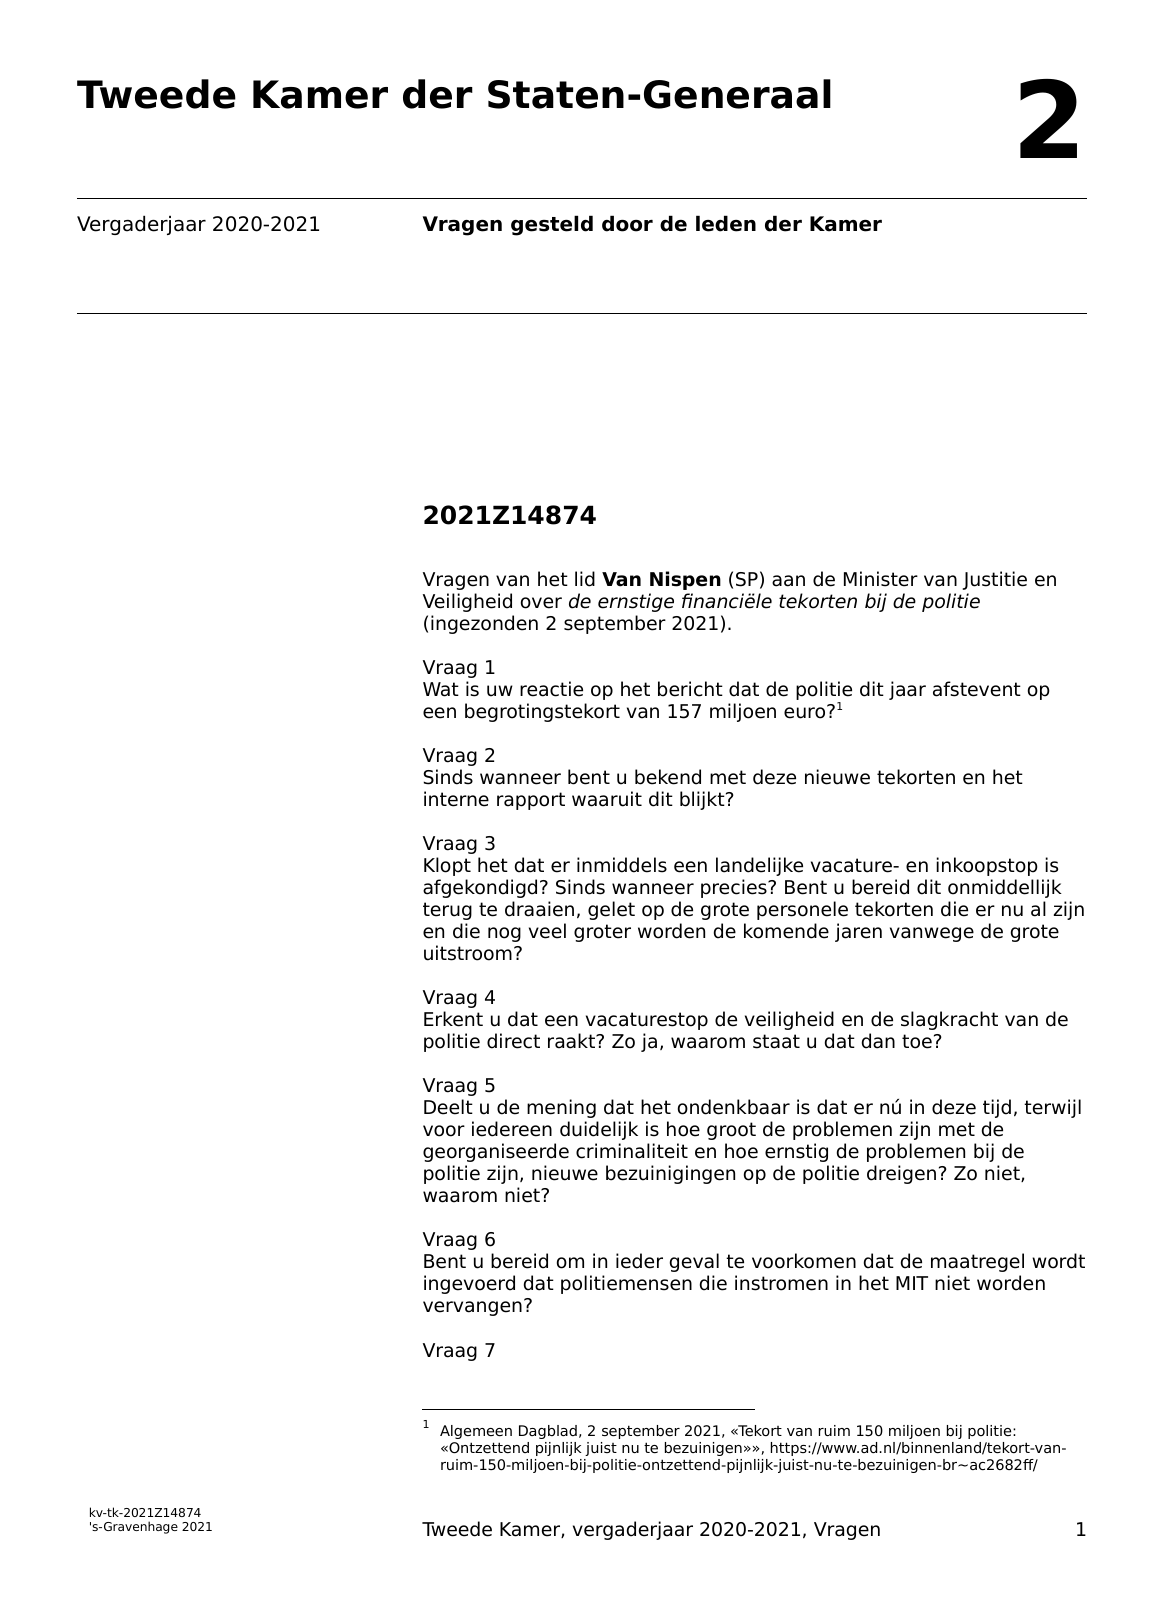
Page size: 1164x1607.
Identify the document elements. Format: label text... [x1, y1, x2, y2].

text Deelt u de mening dat het ondenkbaar is dat er nú in deze tijd, terwijl voor iedereen duidelijk is hoe groot de problemen zijn met de georganiseerde criminaliteit en hoe ernstig de problemen bij de politie zijn, nieuwe bezuinigingen op de politie dreigen? Zo niet, waarom niet? [422, 1097, 1087, 1207]
text Vraag 2 [422, 745, 1087, 767]
text Vragen van het lid Van Nispen (SP) aan de Minister van Justitie en Veiligheid over de ernstige financiële tekorten bij de politie (ingezonden 2 september 2021). [422, 569, 1087, 635]
table_header 2 [886, 59, 1087, 198]
text Sinds wanneer bent u bekend met deze nieuwe tekorten en het interne rapport waaruit dit blijkt? [422, 767, 1087, 811]
text Vraag 4 [422, 987, 1087, 1009]
text Vraag 3 [422, 833, 1087, 855]
text Klopt het dat er inmiddels een landelijke vacature- en inkoopstop is afgekondigd? Sinds wanneer precies? Bent u bereid dit onmiddellijk terug te draaien, gelet op de grote personele tekorten die er nu al zijn en die nog veel groter worden de komende jaren vanwege de grote uitstroom? [422, 855, 1087, 965]
text 2021Z14874 [422, 501, 1087, 531]
table_cell Vergaderjaar 2020-2021 [77, 199, 422, 313]
text Vraag 5 [422, 1075, 1087, 1097]
text Vraag 6 [422, 1229, 1087, 1251]
text Vraag 1 [422, 657, 1087, 679]
text Erkent u dat een vacaturestop de veiligheid en de slagkracht van de politie direct raakt? Zo ja, waarom staat u dat dan toe? [422, 1009, 1087, 1053]
text Bent u bereid om in ieder geval te voorkomen dat de maatregel wordt ingevoerd dat politiemensen die instromen in het MIT niet worden vervangen? [422, 1251, 1087, 1317]
table_header Tweede Kamer der Staten-Generaal [77, 59, 886, 198]
text 's-Gravenhage 2021 [88, 1520, 323, 1534]
text Vraag 7 [422, 1339, 1087, 1361]
text Algemeen Dagblad, 2 september 2021, «Tekort van ruim 150 miljoen bij politie: «Ontzettend pijnlijk juist nu te bezuinigen»», https://www.ad.nl/binnenland/tekort-van-ruim-150-miljoen-bij-politie-ontzettend-pijnlijk-juist-nu-te-bezuinigen-br~ac2682ff/ [422, 1418, 1087, 1474]
text kv-tk-2021Z14874 [88, 1506, 323, 1520]
text Wat is uw reactie op het bericht dat de politie dit jaar afstevent op een begrotingstekort van 157 miljoen euro? [422, 679, 1087, 723]
table_cell Vragen gesteld door de leden der Kamer [422, 199, 1087, 313]
